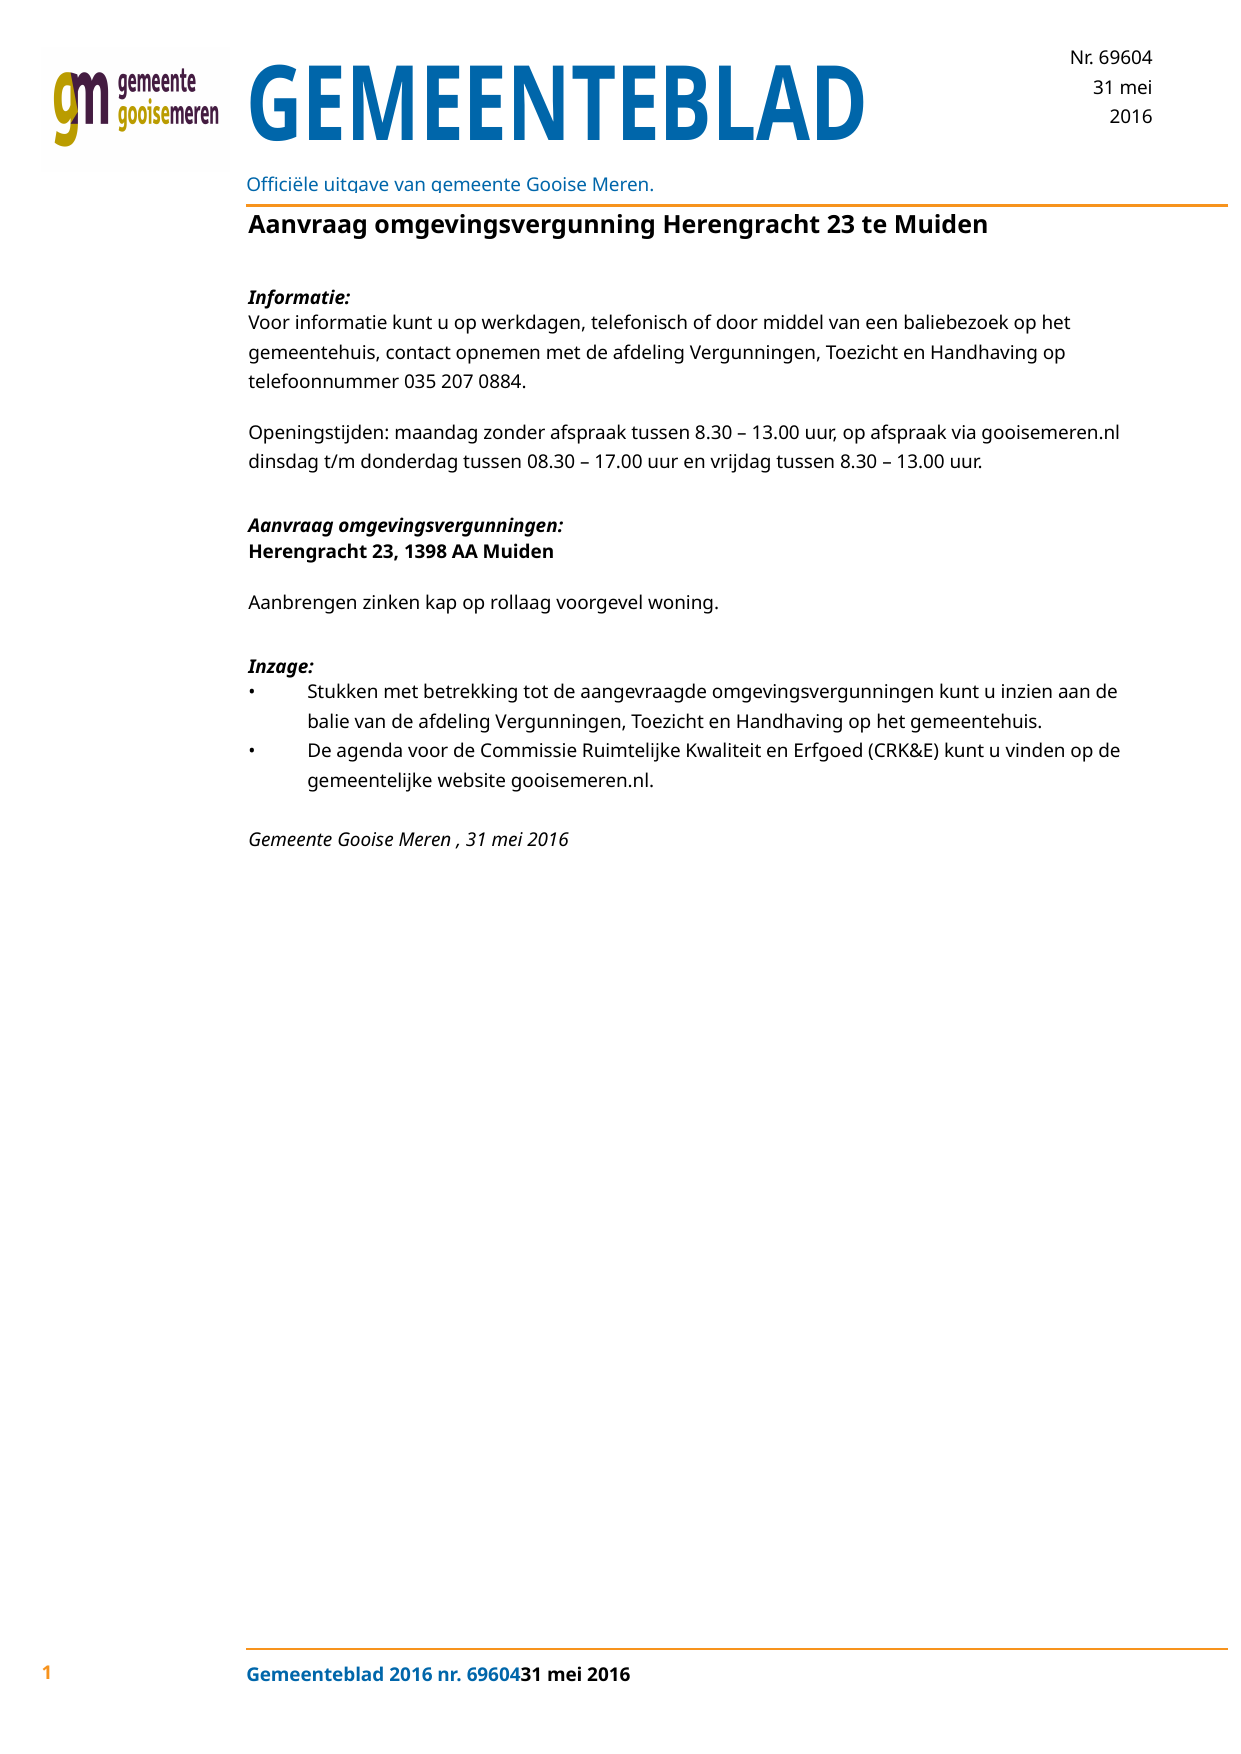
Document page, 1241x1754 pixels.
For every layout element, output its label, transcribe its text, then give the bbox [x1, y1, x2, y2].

list De agenda voor de Commissie Ruimtelijke Kwaliteit en Erfgoed (CRK&E) kunt u vinden op de gemeentelijke website gooisemeren.nl. [248, 738, 1152, 793]
list Stukken met betrekking tot de aangevraagde omgevingsvergunningen kunt u inzien aan de balie van de afdeling Vergunningen, Toezicht en Handhaving op het gemeentehuis. [248, 678, 1152, 734]
picture [41, 47, 231, 172]
text Inzage: [248, 653, 1152, 678]
text Aanbrengen zinken kap op rollaag voorgevel woning. [248, 589, 1152, 614]
text Openingstijden: maandag zonder afspraak tussen 8.30 – 13.00 uur, op afspraak via gooisemeren.nl dinsdag t/m donderdag tussen 08.30 – 17.00 uur en vrijdag tussen 8.30 – 13.00 uur. [248, 419, 1152, 474]
text Gemeente Gooise Meren , 31 mei 2016 [248, 826, 1152, 852]
text Aanvraag omgevingsvergunning Herengracht 23 te Muiden [248, 207, 1152, 241]
text Voor informatie kunt u op werkdagen, telefonisch of door middel van een baliebezoek op het gemeentehuis, contact opnemen met de afdeling Vergunningen, Toezicht en Handhaving op telefoonnummer 035 207 0884. [248, 309, 1152, 394]
text Herengracht 23, 1398 AA Muiden [248, 538, 1152, 564]
text Aanvraag omgevingsvergunningen: [248, 513, 1152, 538]
text Informatie: [248, 284, 1152, 309]
